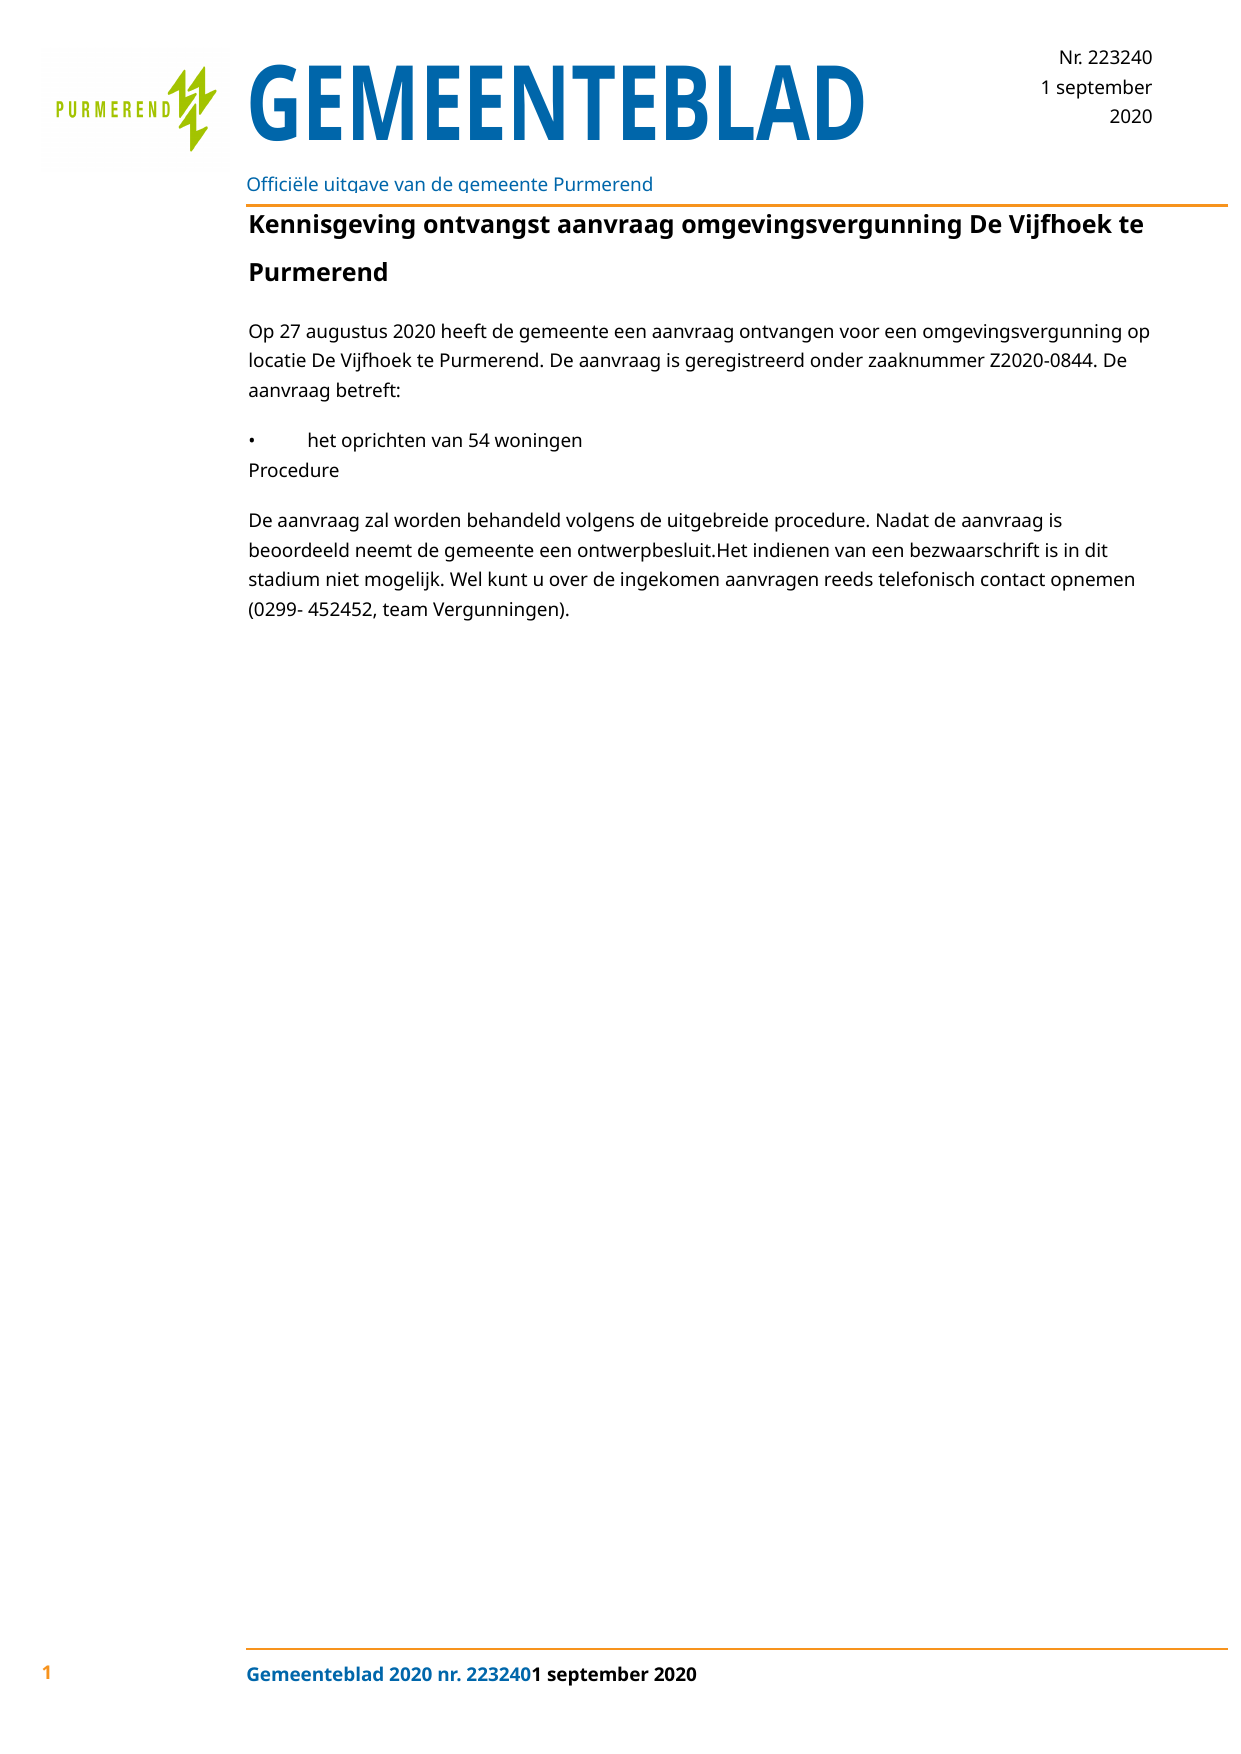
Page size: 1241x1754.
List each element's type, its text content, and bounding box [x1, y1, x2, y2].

list het oprichten van 54 woningen [248, 427, 1152, 453]
picture [41, 47, 231, 172]
text Kennisgeving ontvangst aanvraag omgevingsvergunning De Vijfhoek te Purmerend [248, 207, 1152, 288]
text De aanvraag zal worden behandeld volgens de uitgebreide procedure. Nadat de aanvraag is beoordeeld neemt de gemeente een ontwerpbesluit.Het indienen van een bezwaarschrift is in dit stadium niet mogelijk. Wel kunt u over de ingekomen aanvragen reeds telefonisch contact opnemen (0299- 452452, team Vergunningen). [248, 507, 1152, 622]
text Procedure [248, 457, 1152, 483]
text Op 27 augustus 2020 heeft de gemeente een aanvraag ontvangen voor een omgevingsvergunning op locatie De Vijfhoek te Purmerend. De aanvraag is geregistreerd onder zaaknummer Z2020-0844. De aanvraag betreft: [248, 318, 1152, 403]
